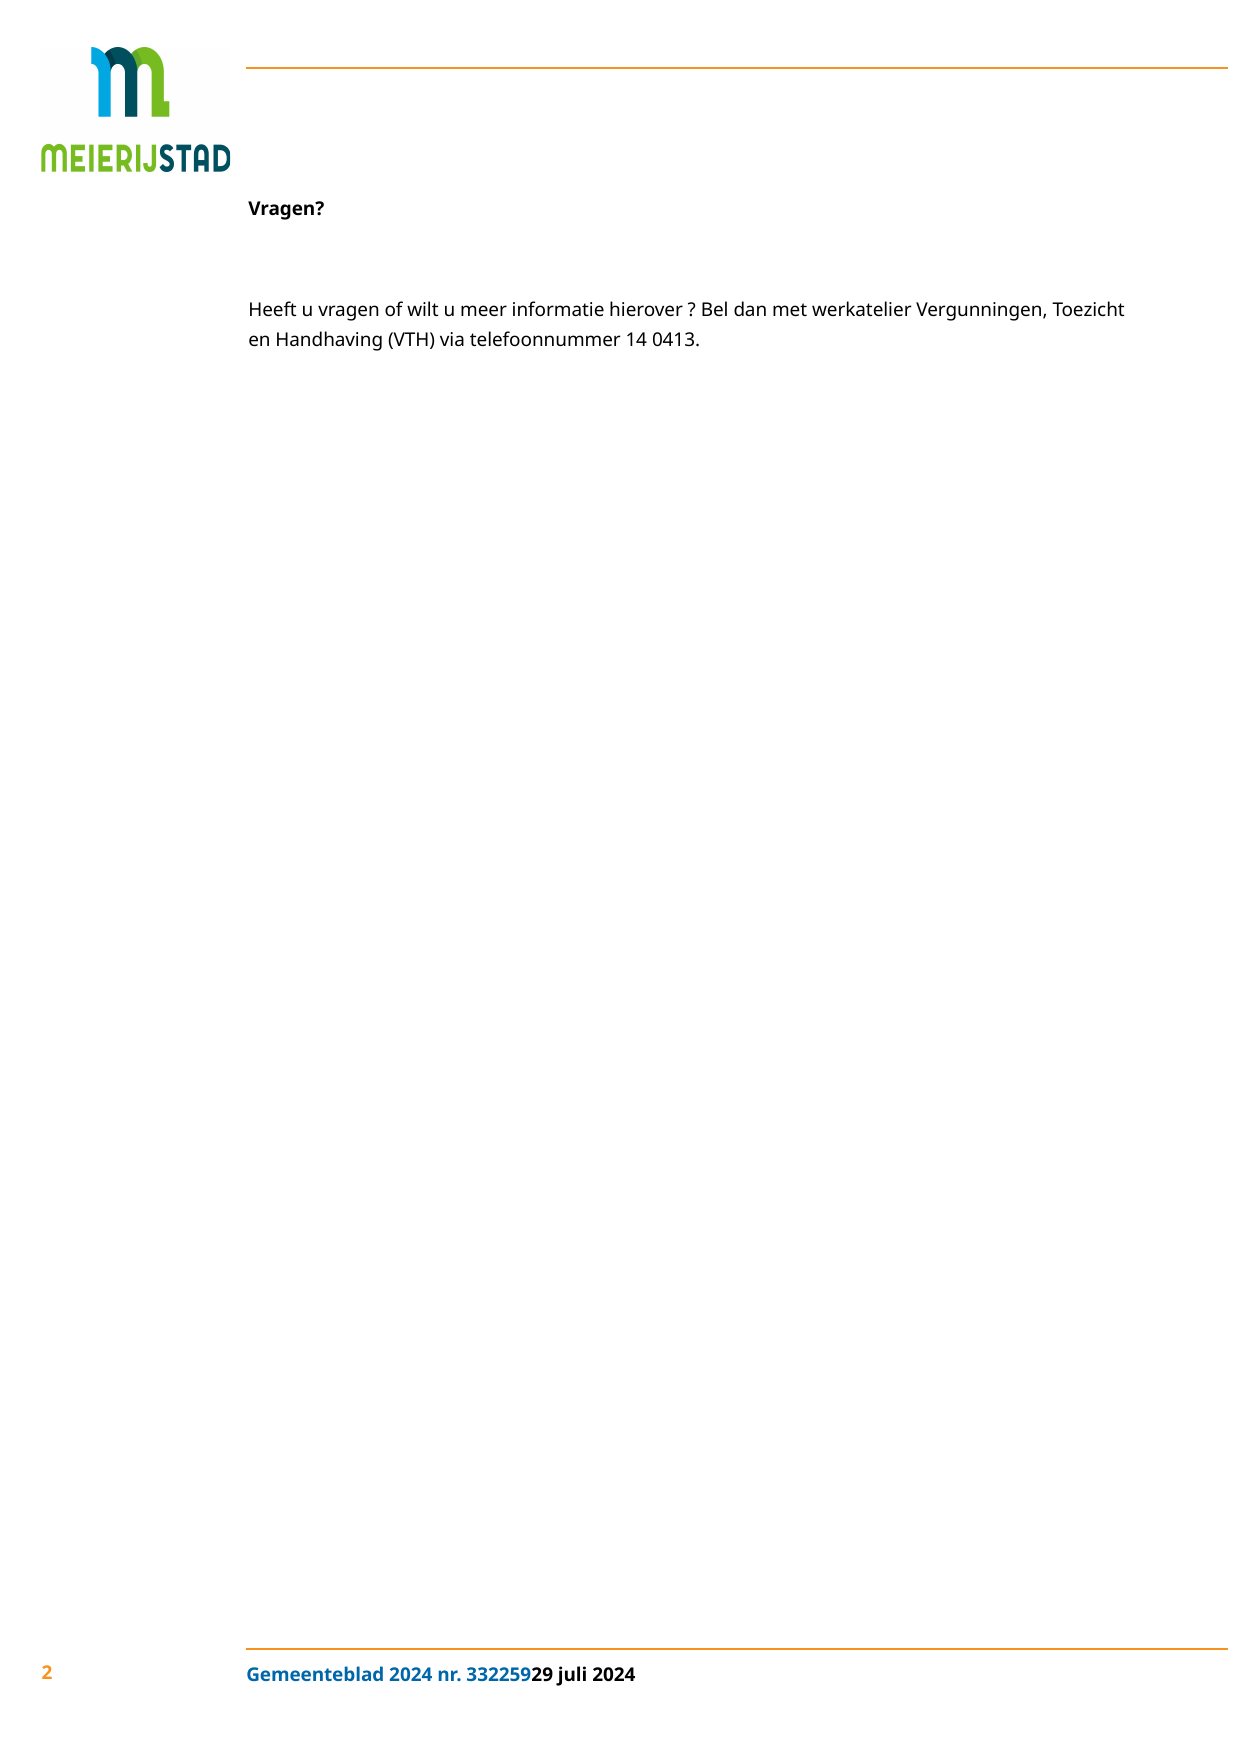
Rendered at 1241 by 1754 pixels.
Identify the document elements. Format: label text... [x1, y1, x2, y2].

text Heeft u vragen of wilt u meer informatie hierover ? Bel dan met werkatelier Vergunningen, Toezicht en Handhaving (VTH) via telefoonnummer 14 0413. [248, 296, 1152, 352]
text Vragen? [248, 196, 1152, 221]
picture [41, 47, 231, 172]
